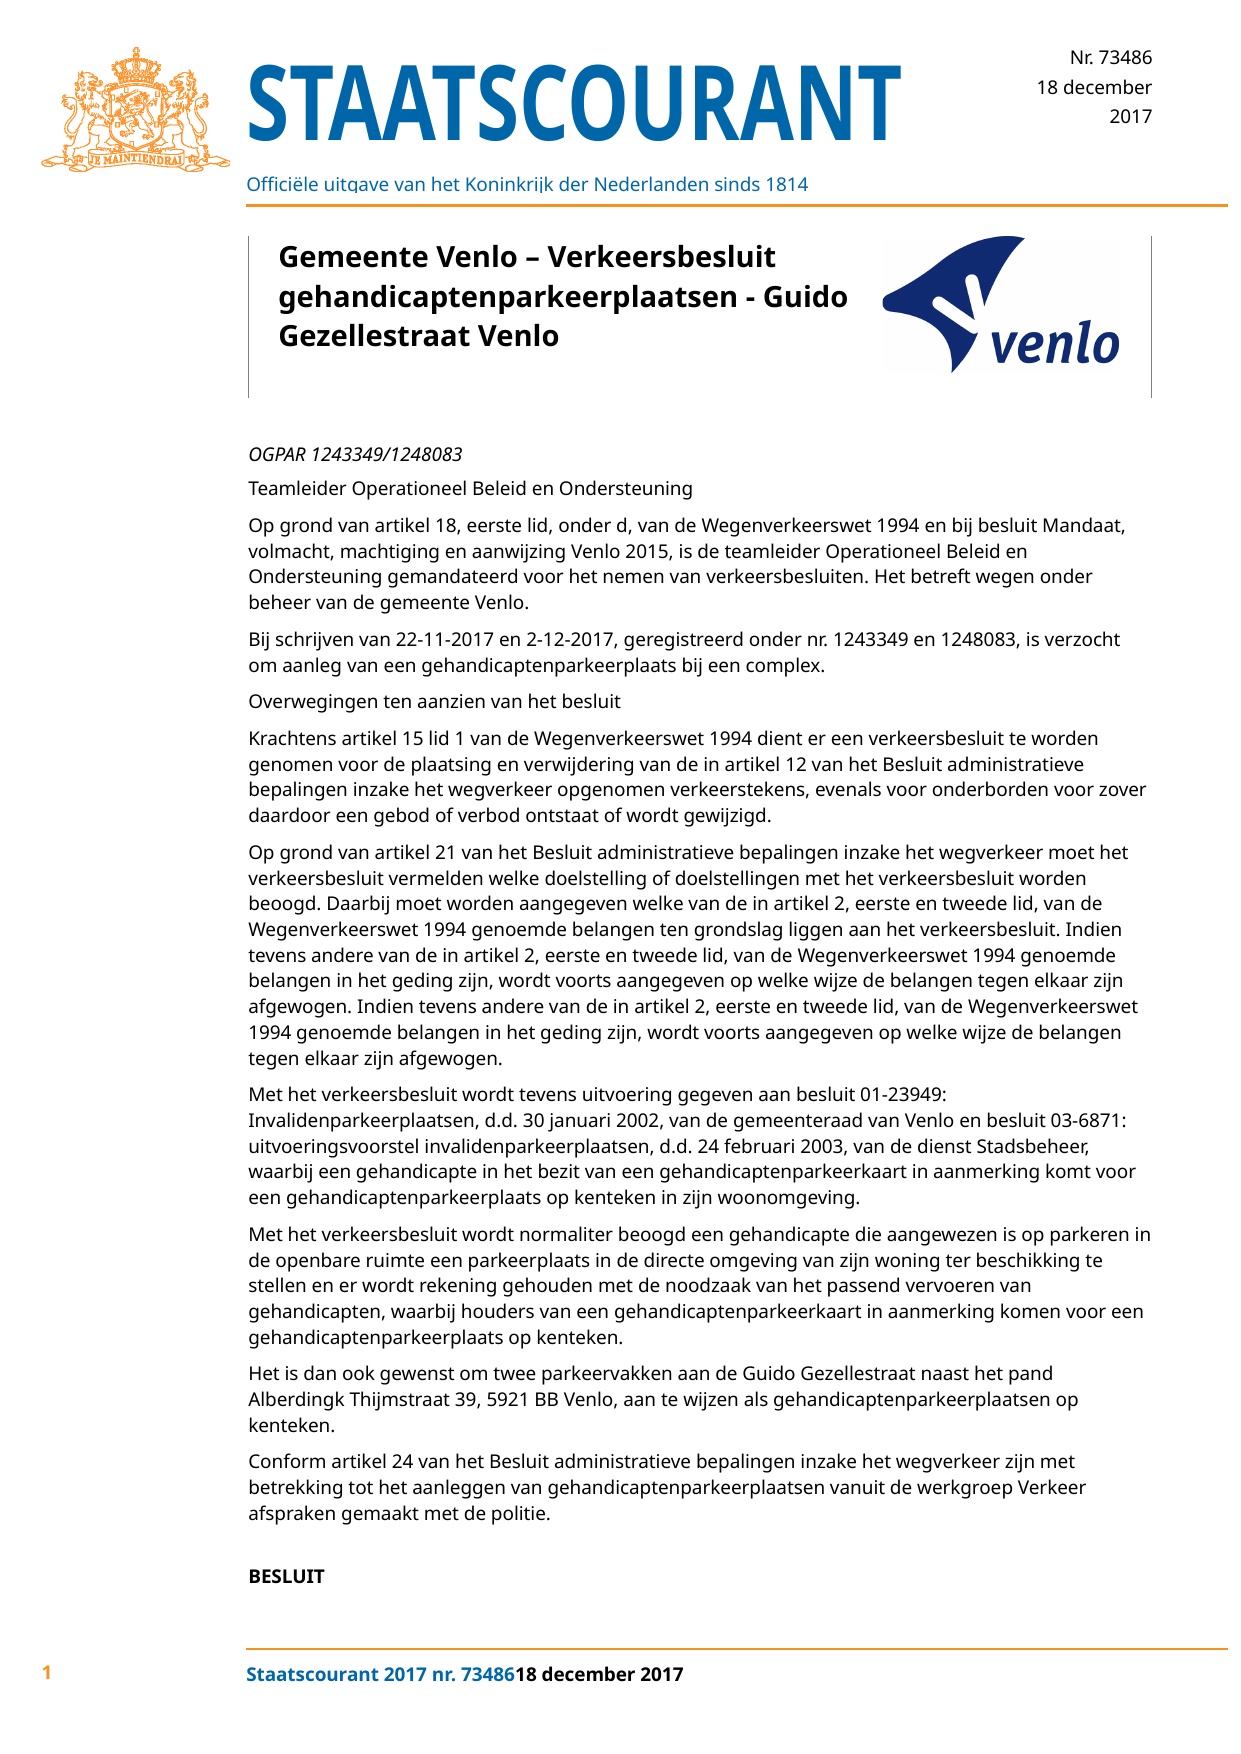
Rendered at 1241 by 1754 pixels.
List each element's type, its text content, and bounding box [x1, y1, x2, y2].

table_header [850, 236, 1151, 398]
text Teamleider Operationeel Beleid en Ondersteuning [248, 476, 1152, 501]
text Bij schrijven van 22-11-2017 en 2-12-2017, geregistreerd onder nr. 1243349 en 1248083, is verzocht om aanleg van een gehandicaptenparkeerplaats bij een complex. [248, 626, 1152, 677]
picture [882, 236, 1119, 373]
text OGPAR 1243349/1248083 [248, 441, 1152, 467]
text BESLUIT [248, 1563, 1152, 1589]
text Met het verkeersbesluit wordt tevens uitvoering gegeven aan besluit 01-23949: Invalidenparkeerplaatsen, d.d. 30 januari 2002, van de gemeenteraad van Venlo en besluit 03-6871: uitvoeringsvoorstel invalidenparkeerplaatsen, d.d. 24 februari 2003, van de dienst Stadsbeheer, waarbij een gehandicapte in het bezit van een gehandicaptenparkeerkaart in aanmerking komt voor een gehandicaptenparkeerplaats op kenteken in zijn woonomgeving. [248, 1081, 1152, 1210]
text Op grond van artikel 18, eerste lid, onder d, van de Wegenverkeerswet 1994 en bij besluit Mandaat, volmacht, machtiging en aanwijzing Venlo 2015, is de teamleider Operationeel Beleid en Ondersteuning gemandateerd voor het nemen van verkeersbesluiten. Het betreft wegen onder beheer van de gemeente Venlo. [248, 512, 1152, 615]
text Overwegingen ten aanzien van het besluit [248, 688, 1152, 714]
text Op grond van artikel 21 van het Besluit administratieve bepalingen inzake het wegverkeer moet het verkeersbesluit vermelden welke doelstelling of doelstellingen met het verkeersbesluit worden beoogd. Daarbij moet worden aangegeven welke van de in artikel 2, eerste en tweede lid, van de Wegenverkeerswet 1994 genoemde belangen ten grondslag liggen aan het verkeersbesluit. Indien tevens andere van de in artikel 2, eerste en tweede lid, van de Wegenverkeerswet 1994 genoemde belangen in het geding zijn, wordt voorts aangegeven op welke wijze de belangen tegen elkaar zijn afgewogen. Indien tevens andere van de in artikel 2, eerste en tweede lid, van de Wegenverkeerswet 1994 genoemde belangen in het geding zijn, wordt voorts aangegeven op welke wijze de belangen tegen elkaar zijn afgewogen. [248, 839, 1152, 1071]
table_header Gemeente Venlo – Verkeersbesluit gehandicaptenparkeerplaatsen - Guido Gezellestraat Venlo [249, 236, 850, 398]
text Conform artikel 24 van het Besluit administratieve bepalingen inzake het wegverkeer zijn met betrekking tot het aanleggen van gehandicaptenparkeerplaatsen vanuit de werkgroep Verkeer afspraken gemaakt met de politie. [248, 1449, 1152, 1526]
text Met het verkeersbesluit wordt normaliter beoogd een gehandicapte die aangewezen is op parkeren in de openbare ruimte een parkeerplaats in de directe omgeving van zijn woning ter beschikking te stellen en er wordt rekening gehouden met de noodzaak van het passend vervoeren van gehandicapten, waarbij houders van een gehandicaptenparkeerkaart in aanmerking komen voor een gehandicaptenparkeerplaats op kenteken. [248, 1221, 1152, 1350]
picture [41, 47, 231, 172]
text Krachtens artikel 15 lid 1 van de Wegenverkeerswet 1994 dient er een verkeersbesluit te worden genomen voor de plaatsing en verwijdering van de in artikel 12 van het Besluit administratieve bepalingen inzake het wegverkeer opgenomen verkeerstekens, evenals voor onderborden voor zover daardoor een gebod of verbod ontstaat of wordt gewijzigd. [248, 725, 1152, 828]
text Het is dan ook gewenst om twee parkeervakken aan de Guido Gezellestraat naast het pand Alberdingk Thijmstraat 39, 5921 BB Venlo, aan te wijzen als gehandicaptenparkeerplaatsen op kenteken. [248, 1361, 1152, 1438]
